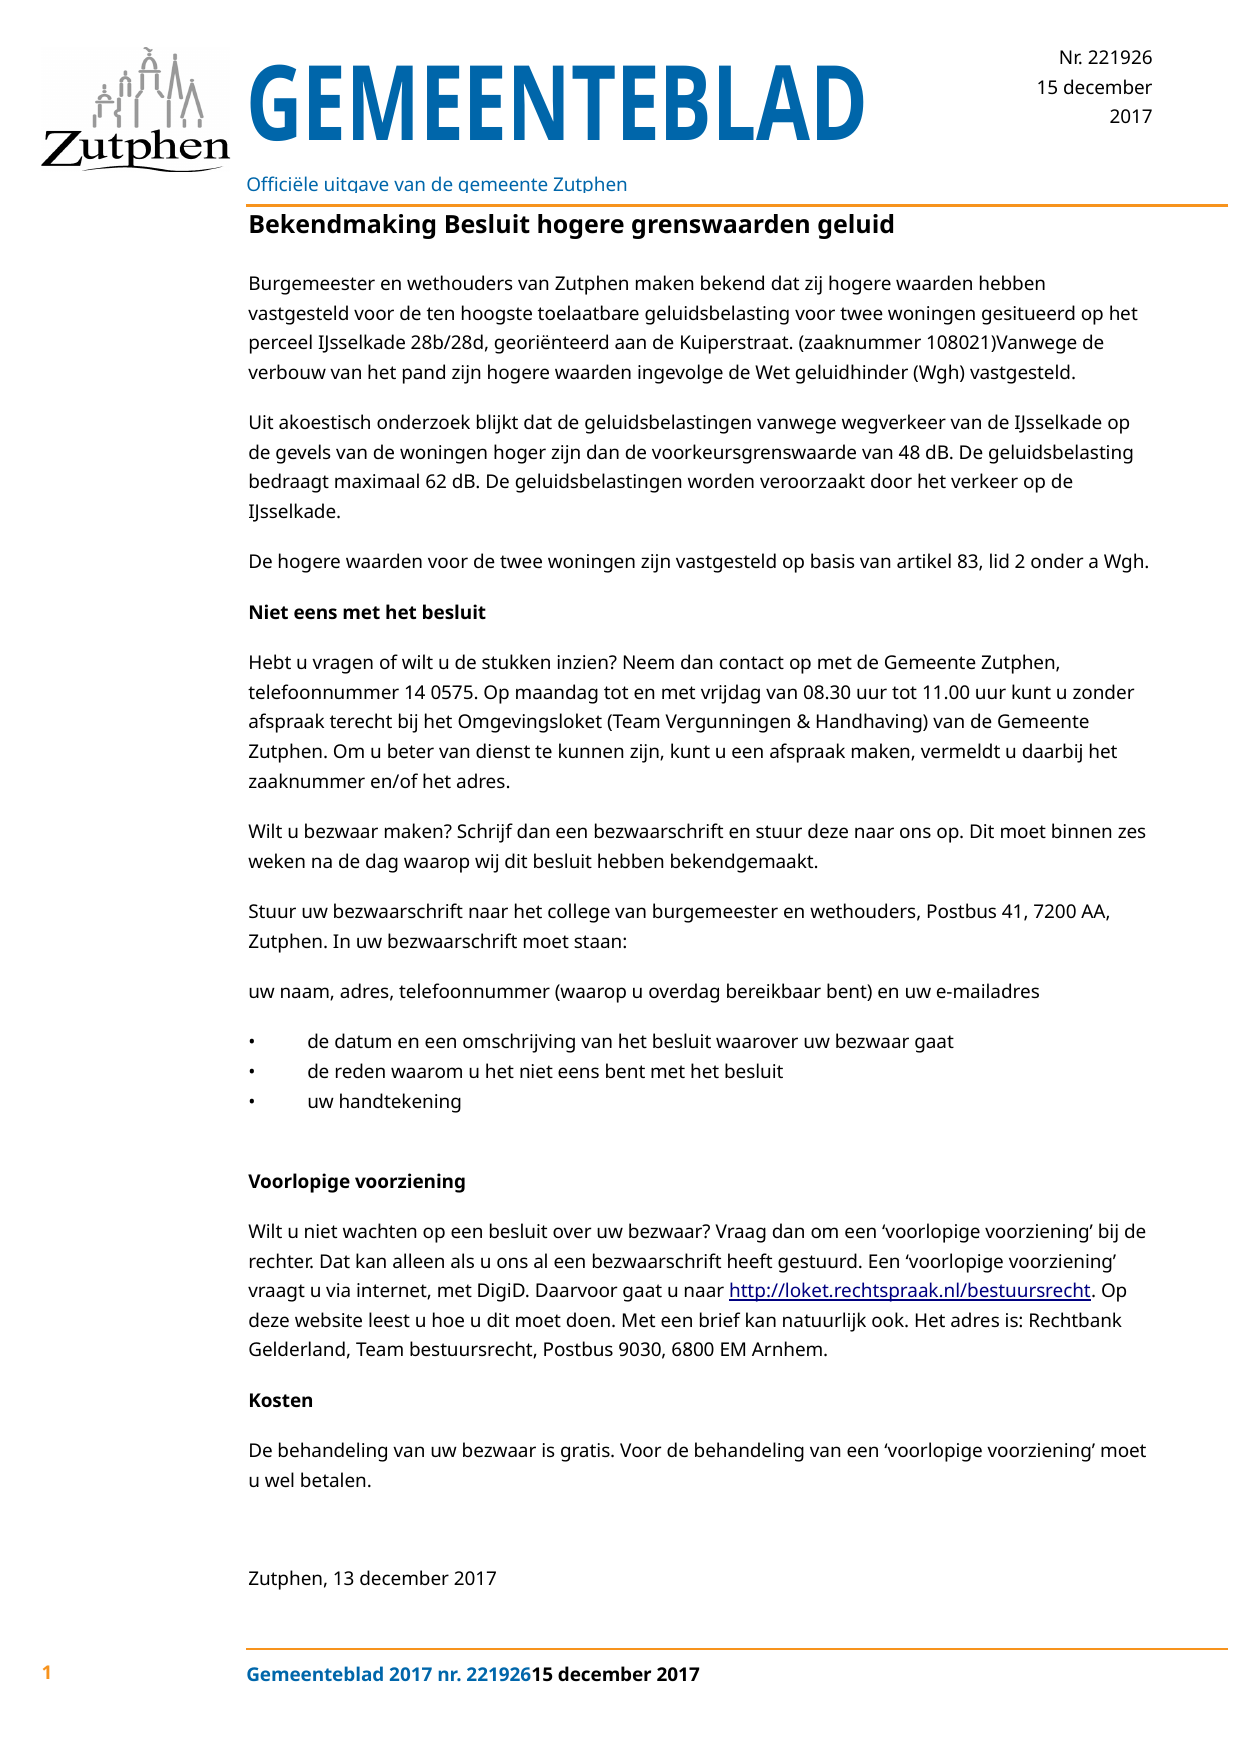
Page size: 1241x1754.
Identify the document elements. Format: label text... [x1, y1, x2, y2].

text Hebt u vragen of wilt u de stukken inzien? Neem dan contact op met de Gemeente Zutphen, telefoonnummer 14 0575. Op maandag tot en met vrijdag van 08.30 uur tot 11.00 uur kunt u zonder afspraak terecht bij het Omgevingsloket (Team Vergunningen & Handhaving) van de Gemeente Zutphen. Om u beter van dienst te kunnen zijn, kunt u een afspraak maken, vermeldt u daarbij het zaaknummer en/of het adres. [248, 649, 1152, 793]
text Wilt u bezwaar maken? Schrijf dan een bezwaarschrift en stuur deze naar ons op. Dit moet binnen zes weken na de dag waarop wij dit besluit hebben bekendgemaakt. [248, 818, 1152, 873]
text uw naam, adres, telefoonnummer (waarop u overdag bereikbaar bent) en uw e-mailadres [248, 978, 1152, 1004]
text Burgemeester en wethouders van Zutphen maken bekend dat zij hogere waarden hebben vastgesteld voor de ten hoogste toelaatbare geluidsbelasting voor twee woningen gesitueerd op het perceel IJsselkade 28b/28d, georiënteerd aan de Kuiperstraat. (zaaknummer 108021)Vanwege de verbouw van het pand zijn hogere waarden ingevolge de Wet geluidhinder (Wgh) vastgesteld. [248, 270, 1152, 385]
text Wilt u niet wachten op een besluit over uw bezwaar? Vraag dan om een ‘voorlopige voorziening’ bij de rechter. Dat kan alleen als u ons al een bezwaarschrift heeft gestuurd. Een ‘voorlopige voorziening’ vraagt u via internet, met DigiD. Daarvoor gaat u naar http://loket.rechtspraak.nl/bestuursrecht. Op deze website leest u hoe u dit moet doen. Met een brief kan natuurlijk ook. Het adres is: Rechtbank Gelderland, Team bestuursrecht, Postbus 9030, 6800 EM Arnhem. [248, 1218, 1152, 1362]
text Bekendmaking Besluit hogere grenswaarden geluid [248, 207, 1152, 241]
text Stuur uw bezwaarschrift naar het college van burgemeester en wethouders, Postbus 41, 7200 AA, Zutphen. In uw bezwaarschrift moet staan: [248, 898, 1152, 953]
text Kosten [248, 1387, 1152, 1413]
list de datum en een omschrijving van het besluit waarover uw bezwaar gaat [248, 1029, 1152, 1054]
text Niet eens met het besluit [248, 599, 1152, 625]
text Uit akoestisch onderzoek blijkt dat de geluidsbelastingen vanwege wegverkeer van de IJsselkade op de gevels van de woningen hoger zijn dan de voorkeursgrenswaarde van 48 dB. De geluidsbelasting bedraagt maximaal 62 dB. De geluidsbelastingen worden veroorzaakt door het verkeer op de IJsselkade. [248, 409, 1152, 524]
text Voorlopige voorziening [248, 1168, 1152, 1193]
text De behandeling van uw bezwaar is gratis. Voor de behandeling van een ‘voorlopige voorziening’ moet u wel betalen. [248, 1437, 1152, 1493]
picture [41, 47, 231, 172]
list uw handtekening [248, 1088, 1152, 1113]
list de reden waarom u het niet eens bent met het besluit [248, 1058, 1152, 1084]
text Zutphen, 13 december 2017 [248, 1565, 1152, 1591]
text De hogere waarden voor de twee woningen zijn vastgesteld op basis van artikel 83, lid 2 onder a Wgh. [248, 549, 1152, 574]
